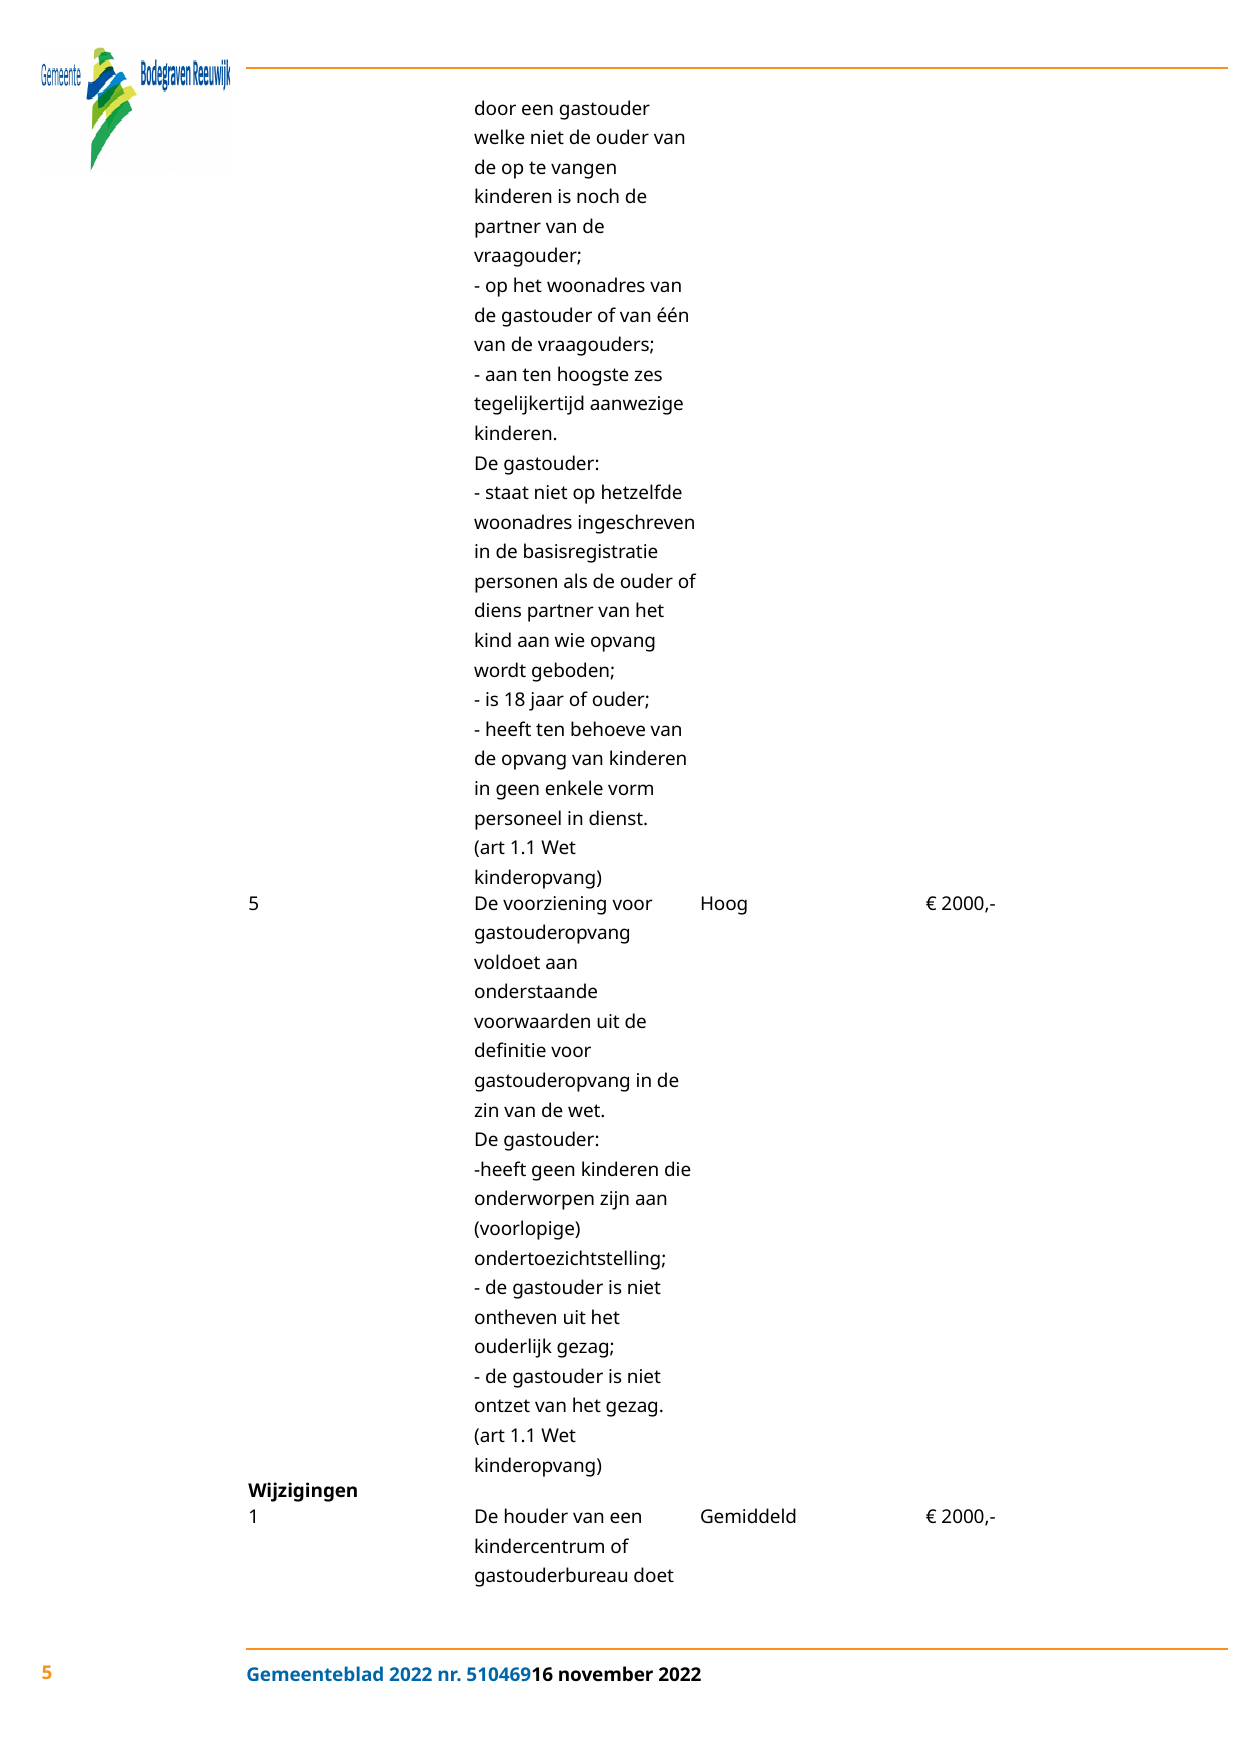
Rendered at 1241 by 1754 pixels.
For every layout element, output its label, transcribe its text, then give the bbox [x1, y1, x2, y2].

table_cell Wijzigingen [248, 1478, 700, 1503]
table_cell [926, 95, 1152, 890]
picture [41, 47, 231, 172]
table_cell Hoog [700, 890, 926, 1477]
table_cell [700, 1478, 926, 1503]
table_cell De voorziening voor gastouderopvang voldoet aan onderstaande voorwaarden uit de definitie voor gastouderopvang in de zin van de wet. De gastouder: -heeft geen kinderen die onderworpen zijn aan (voorlopige) ondertoezichtstelling; - de gastouder is niet ontheven uit het ouderlijk gezag; - de gastouder is niet ontzet van het gezag. (art 1.1 Wet kinderopvang) [474, 890, 700, 1477]
table_cell De houder van een kindercentrum of gastouderbureau doet [474, 1503, 700, 1588]
table_cell [700, 95, 926, 890]
table_cell € 2000,- [926, 890, 1152, 1477]
table_cell [926, 1478, 1152, 1503]
table_cell 1 [248, 1503, 474, 1588]
table_cell 5 [248, 890, 474, 1477]
table_cell Gemiddeld [700, 1503, 926, 1588]
table_cell door een gastouder welke niet de ouder van de op te vangen kinderen is noch de partner van de vraagouder; - op het woonadres van de gastouder of van één van de vraagouders; - aan ten hoogste zes tegelijkertijd aanwezige kinderen. De gastouder: - staat niet op hetzelfde woonadres ingeschreven in de basisregistratie personen als de ouder of diens partner van het kind aan wie opvang wordt geboden; - is 18 jaar of ouder; - heeft ten behoeve van de opvang van kinderen in geen enkele vorm personeel in dienst. (art 1.1 Wet kinderopvang) [474, 95, 700, 890]
table_cell [248, 95, 474, 890]
table_cell € 2000,- [926, 1503, 1152, 1588]
